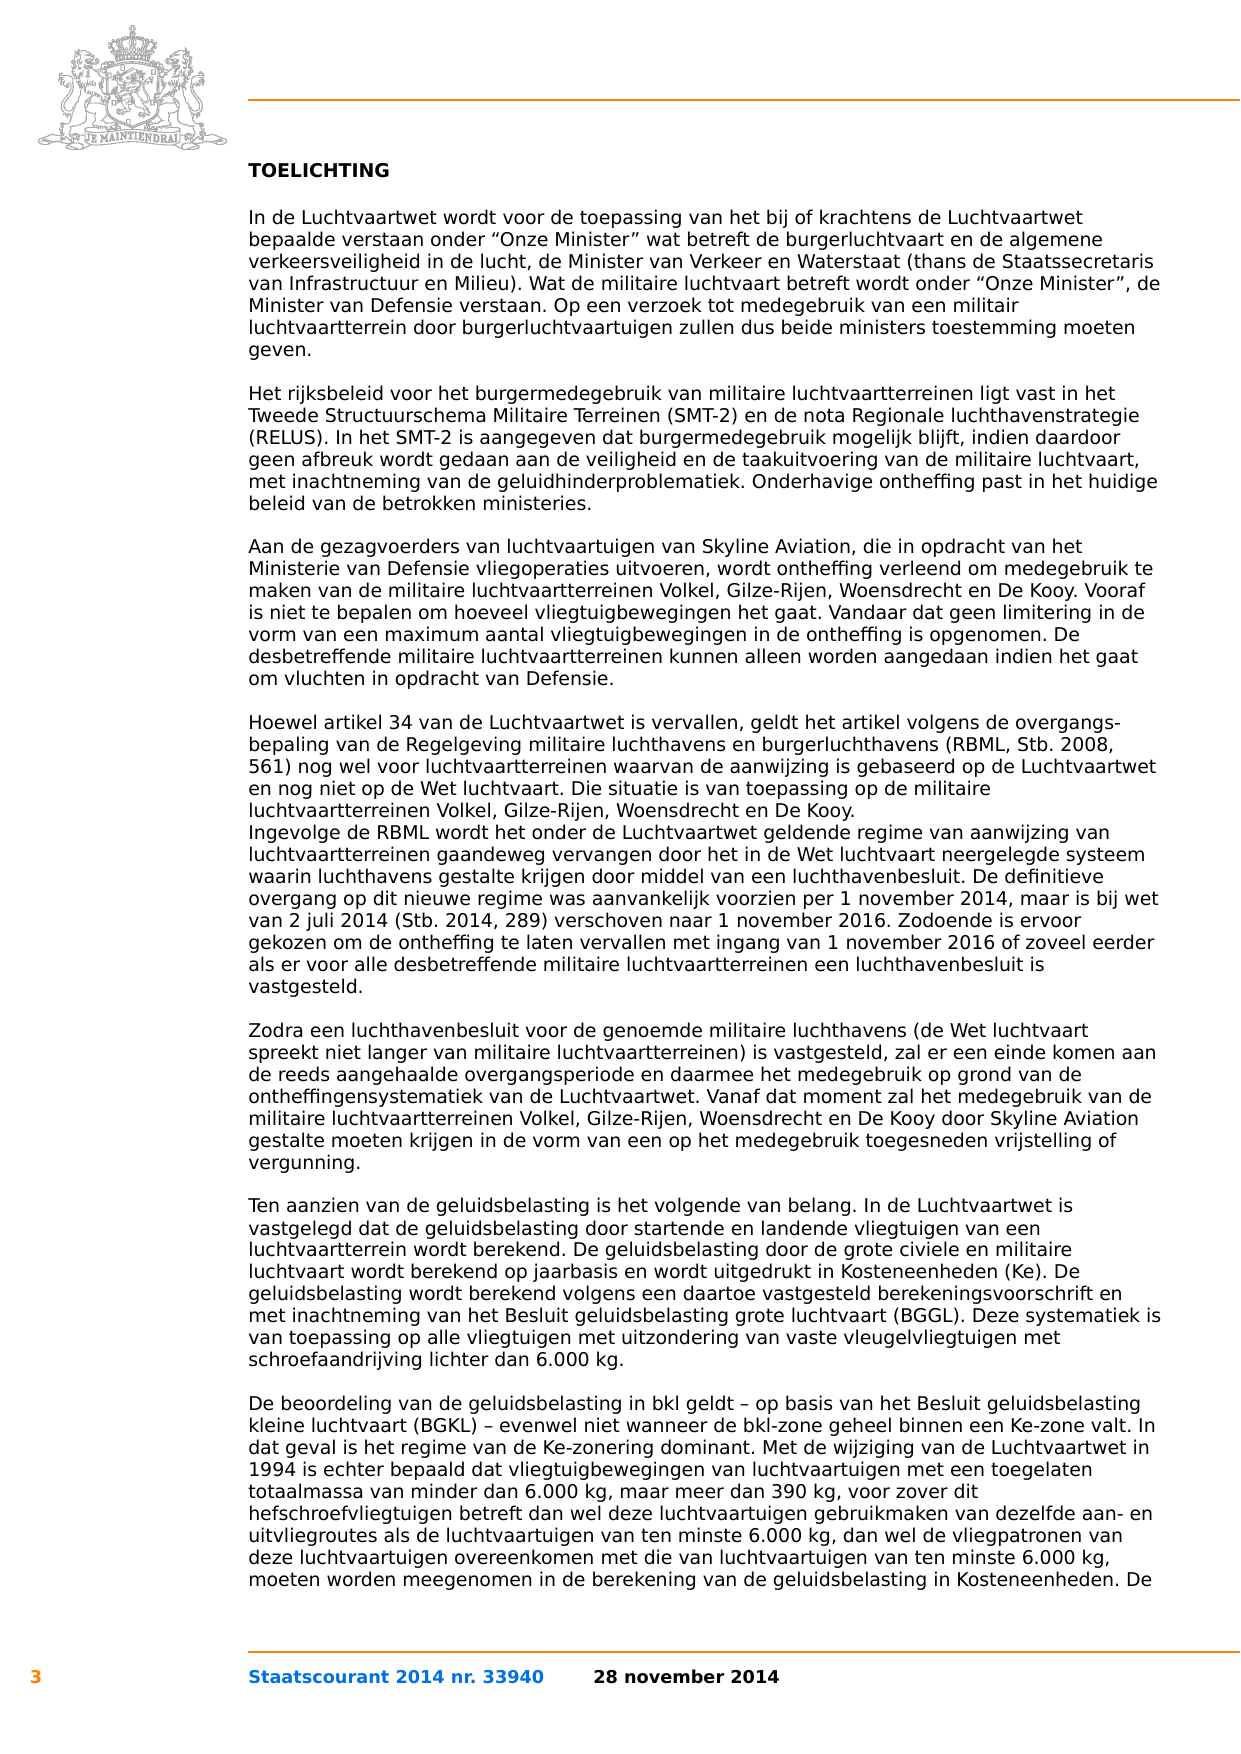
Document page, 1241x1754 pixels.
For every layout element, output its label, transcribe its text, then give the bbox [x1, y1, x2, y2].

text Zodra een luchthavenbesluit voor de genoemde militaire luchthavens (de Wet luchtvaart spreekt niet langer van militaire luchtvaartterreinen) is vastgesteld, zal er een einde komen aan de reeds aangehaalde overgangsperiode en daarmee het medegebruik op grond van de ontheffingensystematiek van de Luchtvaartwet. Vanaf dat moment zal het medegebruik van de militaire luchtvaartterreinen Volkel, Gilze-Rijen, Woensdrecht en De Kooy door Skyline Aviation gestalte moeten krijgen in de vorm van een op het medegebruik toegesneden vrijstelling of vergunning. [248, 1020, 1163, 1173]
text Aan de gezagvoerders van luchtvaartuigen van Skyline Aviation, die in opdracht van het Ministerie van Defensie vliegoperaties uitvoeren, wordt ontheffing verleend om medegebruik te maken van de militaire luchtvaartterreinen Volkel, Gilze-Rijen, Woensdrecht en De Kooy. Vooraf is niet te bepalen om hoeveel vliegtuigbewegingen het gaat. Vandaar dat geen limitering in de vorm van een maximum aantal vliegtuigbewegingen in de ontheffing is opgenomen. De desbetreffende militaire luchtvaartterreinen kunnen alleen worden aangedaan indien het gaat om vluchten in opdracht van Defensie. [248, 536, 1163, 690]
text Het rijksbeleid voor het burgermedegebruik van militaire luchtvaartterreinen ligt vast in het Tweede Structuurschema Militaire Terreinen (SMT-2) en de nota Regionale luchthavenstrategie (RELUS). In het SMT-2 is aangegeven dat burgermedegebruik mogelijk blijft, indien daardoor geen afbreuk wordt gedaan aan de veiligheid en de taakuitvoering van de militaire luchtvaart, met inachtneming van de geluidhinderproblematiek. Onderhavige ontheffing past in het huidige beleid van de betrokken ministeries. [248, 383, 1163, 514]
text De beoordeling van de geluidsbelasting in bkl geldt – op basis van het Besluit geluidsbelasting kleine luchtvaart (BGKL) – evenwel niet wanneer de bkl-zone geheel binnen een Ke-zone valt. In dat geval is het regime van de Ke-zonering dominant. Met de wijziging van de Luchtvaartwet in 1994 is echter bepaald dat vliegtuigbewegingen van luchtvaartuigen met een toegelaten totaalmassa van minder dan 6.000 kg, maar meer dan 390 kg, voor zover dit hefschroefvliegtuigen betreft dan wel deze luchtvaartuigen gebruikmaken van dezelfde aan- en uitvliegroutes als de luchtvaartuigen van ten minste 6.000 kg, dan wel de vliegpatronen van deze luchtvaartuigen overeenkomen met die van luchtvaartuigen van ten minste 6.000 kg, moeten worden meegenomen in de berekening van de geluidsbelasting in Kosteneenheden. De [248, 1393, 1163, 1591]
text Ten aanzien van de geluidsbelasting is het volgende van belang. In de Luchtvaartwet is vastgelegd dat de geluidsbelasting door startende en landende vliegtuigen van een luchtvaartterrein wordt berekend. De geluidsbelasting door de grote civiele en militaire luchtvaart wordt berekend op jaarbasis en wordt uitgedrukt in Kosteneenheden (Ke). De geluidsbelasting wordt berekend volgens een daartoe vastgesteld berekeningsvoorschrift en met inachtneming van het Besluit geluidsbelasting grote luchtvaart (BGGL). Deze systematiek is van toepassing op alle vliegtuigen met uitzondering van vaste vleugelvliegtuigen met schroefaandrijving lichter dan 6.000 kg. [248, 1195, 1163, 1371]
text In de Luchtvaartwet wordt voor de toepassing van het bij of krachtens de Luchtvaartwet bepaalde verstaan onder “Onze Minister” wat betreft de burgerluchtvaart en de algemene verkeersveiligheid in de lucht, de Minister van Verkeer en Waterstaat (thans de Staatssecretaris van Infrastructuur en Milieu). Wat de militaire luchtvaart betreft wordt onder “Onze Minister”, de Minister van Defensie verstaan. Op een verzoek tot medegebruik van een militair luchtvaartterrein door burgerluchtvaartuigen zullen dus beide ministers toestemming moeten geven. [248, 207, 1163, 361]
picture [38, 25, 227, 150]
subtitle TOELICHTING [248, 160, 1163, 182]
text Ingevolge de RBML wordt het onder de Luchtvaartwet geldende regime van aanwijzing van luchtvaartterreinen gaandeweg vervangen door het in de Wet luchtvaart neergelegde systeem waarin luchthavens gestalte krijgen door middel van een luchthavenbesluit. De definitieve overgang op dit nieuwe regime was aanvankelijk voorzien per 1 november 2014, maar is bij wet van 2 juli 2014 (Stb. 2014, 289) verschoven naar 1 november 2016. Zodoende is ervoor gekozen om de ontheffing te laten vervallen met ingang van 1 november 2016 of zoveel eerder als er voor alle desbetreffende militaire luchtvaartterreinen een luchthavenbesluit is vastgesteld. [248, 822, 1163, 998]
text Hoewel artikel 34 van de Luchtvaartwet is vervallen, geldt het artikel volgens de overgangs-bepaling van de Regelgeving militaire luchthavens en burgerluchthavens (RBML, Stb. 2008, 561) nog wel voor luchtvaartterreinen waarvan de aanwijzing is gebaseerd op de Luchtvaartwet en nog niet op de Wet luchtvaart. Die situatie is van toepassing op de militaire luchtvaartterreinen Volkel, Gilze-Rijen, Woensdrecht en De Kooy. [248, 712, 1163, 822]
